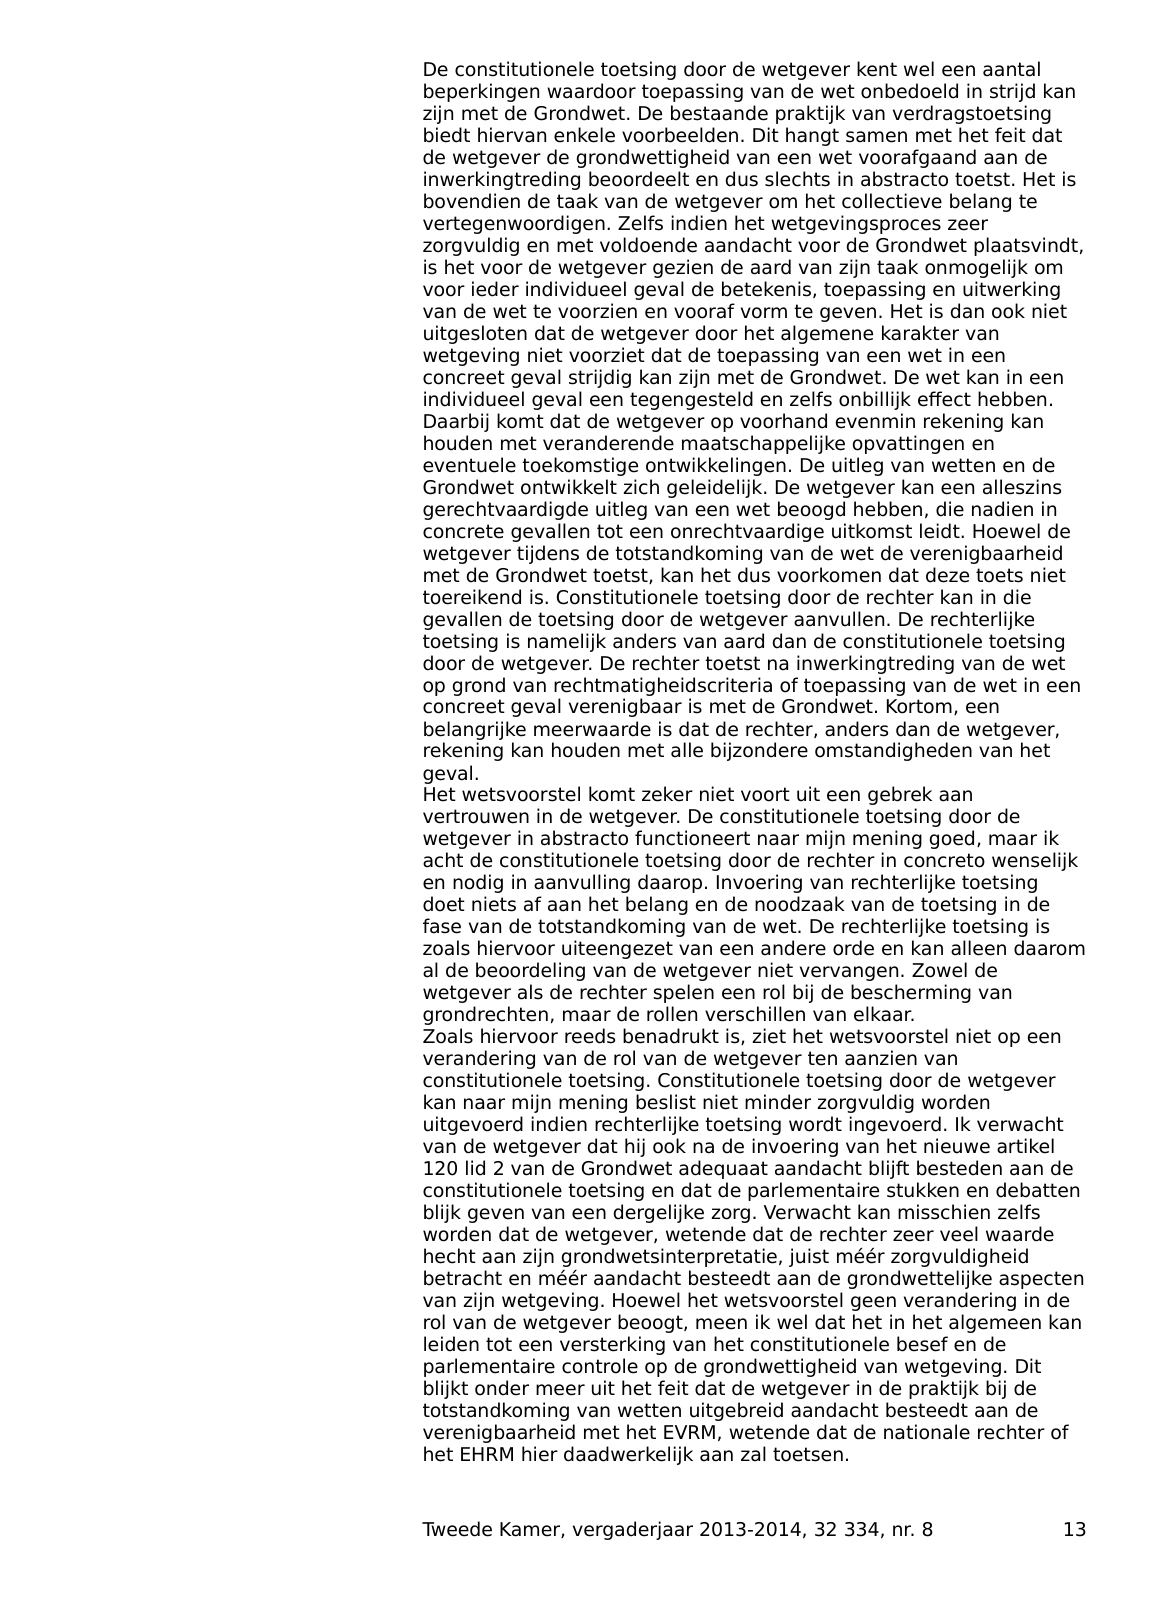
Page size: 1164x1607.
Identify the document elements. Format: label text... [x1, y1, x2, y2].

text Zoals hiervoor reeds benadrukt is, ziet het wetsvoorstel niet op een verandering van de rol van de wetgever ten aanzien van constitutionele toetsing. Constitutionele toetsing door de wetgever kan naar mijn mening beslist niet minder zorgvuldig worden uitgevoerd indien rechterlijke toetsing wordt ingevoerd. Ik verwacht van de wetgever dat hij ook na de invoering van het nieuwe artikel 120 lid 2 van de Grondwet adequaat aandacht blijft besteden aan de constitutionele toetsing en dat de parlementaire stukken en debatten blijk geven van een dergelijke zorg. Verwacht kan misschien zelfs worden dat de wetgever, wetende dat de rechter zeer veel waarde hecht aan zijn grondwetsinterpretatie, juist méér zorgvuldigheid betracht en méér aandacht besteedt aan de grondwettelijke aspecten van zijn wetgeving. Hoewel het wetsvoorstel geen verandering in de rol van de wetgever beoogt, meen ik wel dat het in het algemeen kan leiden tot een versterking van het constitutionele besef en de parlementaire controle op de grondwettigheid van wetgeving. Dit blijkt onder meer uit het feit dat de wetgever in de praktijk bij de totstandkoming van wetten uitgebreid aandacht besteedt aan de verenigbaarheid met het EVRM, wetende dat de nationale rechter of het EHRM hier daadwerkelijk aan zal toetsen. [422, 1026, 1087, 1466]
text Het wetsvoorstel komt zeker niet voort uit een gebrek aan vertrouwen in de wetgever. De constitutionele toetsing door de wetgever in abstracto functioneert naar mijn mening goed, maar ik acht de constitutionele toetsing door de rechter in concreto wenselijk en nodig in aanvulling daarop. Invoering van rechterlijke toetsing doet niets af aan het belang en de noodzaak van de toetsing in de fase van de totstandkoming van de wet. De rechterlijke toetsing is zoals hiervoor uiteengezet van een andere orde en kan alleen daarom al de beoordeling van de wetgever niet vervangen. Zowel de wetgever als de rechter spelen een rol bij de bescherming van grondrechten, maar de rollen verschillen van elkaar. [422, 784, 1087, 1026]
text De constitutionele toetsing door de wetgever kent wel een aantal beperkingen waardoor toepassing van de wet onbedoeld in strijd kan zijn met de Grondwet. De bestaande praktijk van verdragstoetsing biedt hiervan enkele voorbeelden. Dit hangt samen met het feit dat de wetgever de grondwettigheid van een wet voorafgaand aan de inwerkingtreding beoordeelt en dus slechts in abstracto toetst. Het is bovendien de taak van de wetgever om het collectieve belang te vertegenwoordigen. Zelfs indien het wetgevingsproces zeer zorgvuldig en met voldoende aandacht voor de Grondwet plaatsvindt, is het voor de wetgever gezien de aard van zijn taak onmogelijk om voor ieder individueel geval de betekenis, toepassing en uitwerking van de wet te voorzien en vooraf vorm te geven. Het is dan ook niet uitgesloten dat de wetgever door het algemene karakter van wetgeving niet voorziet dat de toepassing van een wet in een concreet geval strijdig kan zijn met de Grondwet. De wet kan in een individueel geval een tegengesteld en zelfs onbillijk effect hebben. Daarbij komt dat de wetgever op voorhand evenmin rekening kan houden met veranderende maatschappelijke opvattingen en eventuele toekomstige ontwikkelingen. De uitleg van wetten en de Grondwet ontwikkelt zich geleidelijk. De wetgever kan een alleszins gerechtvaardigde uitleg van een wet beoogd hebben, die nadien in concrete gevallen tot een onrechtvaardige uitkomst leidt. Hoewel de wetgever tijdens de totstandkoming van de wet de verenigbaarheid met de Grondwet toetst, kan het dus voorkomen dat deze toets niet toereikend is. Constitutionele toetsing door de rechter kan in die gevallen de toetsing door de wetgever aanvullen. De rechterlijke toetsing is namelijk anders van aard dan de constitutionele toetsing door de wetgever. De rechter toetst na inwerkingtreding van de wet op grond van rechtmatigheidscriteria of toepassing van de wet in een concreet geval verenigbaar is met de Grondwet. Kortom, een belangrijke meerwaarde is dat de rechter, anders dan de wetgever, rekening kan houden met alle bijzondere omstandigheden van het geval. [422, 59, 1087, 784]
